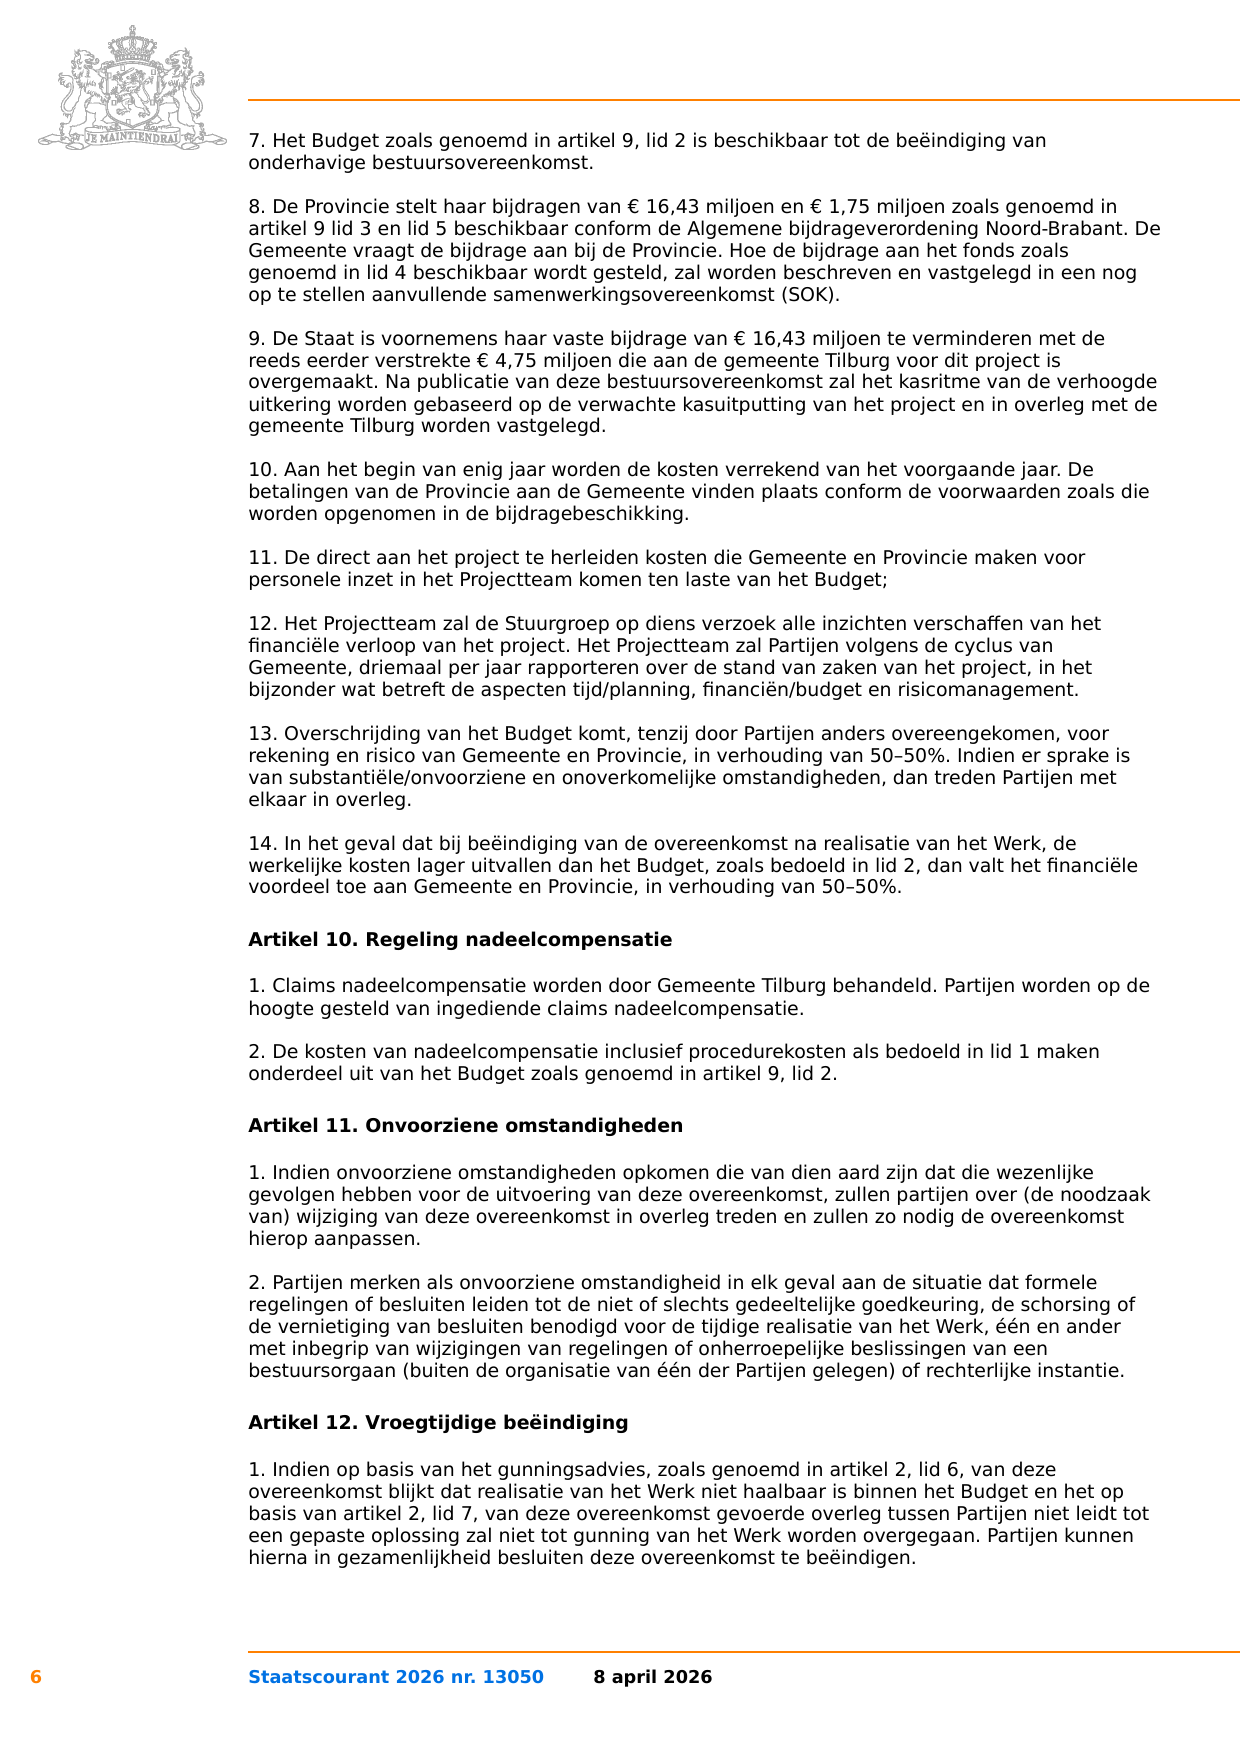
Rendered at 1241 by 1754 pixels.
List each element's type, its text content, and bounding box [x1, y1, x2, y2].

text 1. Claims nadeelcompensatie worden door Gemeente Tilburg behandeld. Partijen worden op de hoogte gesteld van ingediende claims nadeelcompensatie. [248, 975, 1163, 1019]
text 2. Partijen merken als onvoorziene omstandigheid in elk geval aan de situatie dat formele regelingen of besluiten leiden tot de niet of slechts gedeeltelijke goedkeuring, de schorsing of de vernietiging van besluiten benodigd voor de tijdige realisatie van het Werk, één en ander met inbegrip van wijzigingen van regelingen of onherroepelijke beslissingen van een bestuursorgaan (buiten de organisatie van één der Partijen gelegen) of rechterlijke instantie. [248, 1272, 1163, 1382]
subtitle Artikel 12. Vroegtijdige beëindiging [248, 1412, 1163, 1434]
text 9. De Staat is voornemens haar vaste bijdrage van € 16,43 miljoen te verminderen met de reeds eerder verstrekte € 4,75 miljoen die aan de gemeente Tilburg voor dit project is overgemaakt. Na publicatie van deze bestuursovereenkomst zal het kasritme van de verhoogde uitkering worden gebaseerd op de verwachte kasuitputting van het project en in overleg met de gemeente Tilburg worden vastgelegd. [248, 327, 1163, 437]
text 12. Het Projectteam zal de Stuurgroep op diens verzoek alle inzichten verschaffen van het financiële verloop van het project. Het Projectteam zal Partijen volgens de cyclus van Gemeente, driemaal per jaar rapporteren over de stand van zaken van het project, in het bijzonder wat betreft de aspecten tijd/planning, financiën/budget en risicomanagement. [248, 613, 1163, 701]
text 10. Aan het begin van enig jaar worden de kosten verrekend van het voorgaande jaar. De betalingen van de Provincie aan de Gemeente vinden plaats conform de voorwaarden zoals die worden opgenomen in de bijdragebeschikking. [248, 459, 1163, 525]
subtitle Artikel 11. Onvoorziene omstandigheden [248, 1115, 1163, 1137]
text 7. Het Budget zoals genoemd in artikel 9, lid 2 is beschikbaar tot de beëindiging van onderhavige bestuursovereenkomst. [248, 130, 1163, 174]
picture [38, 25, 227, 150]
text 2. De kosten van nadeelcompensatie inclusief procedurekosten als bedoeld in lid 1 maken onderdeel uit van het Budget zoals genoemd in artikel 9, lid 2. [248, 1041, 1163, 1085]
text 1. Indien onvoorziene omstandigheden opkomen die van dien aard zijn dat die wezenlijke gevolgen hebben voor de uitvoering van deze overeenkomst, zullen partijen over (de noodzaak van) wijziging van deze overeenkomst in overleg treden en zullen zo nodig de overeenkomst hierop aanpassen. [248, 1162, 1163, 1250]
text 14. In het geval dat bij beëindiging van de overeenkomst na realisatie van het Werk, de werkelijke kosten lager uitvallen dan het Budget, zoals bedoeld in lid 2, dan valt het financiële voordeel toe aan Gemeente en Provincie, in verhouding van 50–50%. [248, 832, 1163, 898]
text 8. De Provincie stelt haar bijdragen van € 16,43 miljoen en € 1,75 miljoen zoals genoemd in artikel 9 lid 3 en lid 5 beschikbaar conform de Algemene bijdrageverordening Noord-Brabant. De Gemeente vraagt de bijdrage aan bij de Provincie. Hoe de bijdrage aan het fonds zoals genoemd in lid 4 beschikbaar wordt gesteld, zal worden beschreven en vastgelegd in een nog op te stellen aanvullende samenwerkingsovereenkomst (SOK). [248, 196, 1163, 306]
subtitle Artikel 10. Regeling nadeelcompensatie [248, 928, 1163, 950]
text 13. Overschrijding van het Budget komt, tenzij door Partijen anders overeengekomen, voor rekening en risico van Gemeente en Provincie, in verhouding van 50–50%. Indien er sprake is van substantiële/onvoorziene en onoverkomelijke omstandigheden, dan treden Partijen met elkaar in overleg. [248, 723, 1163, 811]
text 11. De direct aan het project te herleiden kosten die Gemeente en Provincie maken voor personele inzet in het Projectteam komen ten laste van het Budget; [248, 547, 1163, 591]
text 1. Indien op basis van het gunningsadvies, zoals genoemd in artikel 2, lid 6, van deze overeenkomst blijkt dat realisatie van het Werk niet haalbaar is binnen het Budget en het op basis van artikel 2, lid 7, van deze overeenkomst gevoerde overleg tussen Partijen niet leidt tot een gepaste oplossing zal niet tot gunning van het Werk worden overgegaan. Partijen kunnen hierna in gezamenlijkheid besluiten deze overeenkomst te beëindigen. [248, 1459, 1163, 1569]
